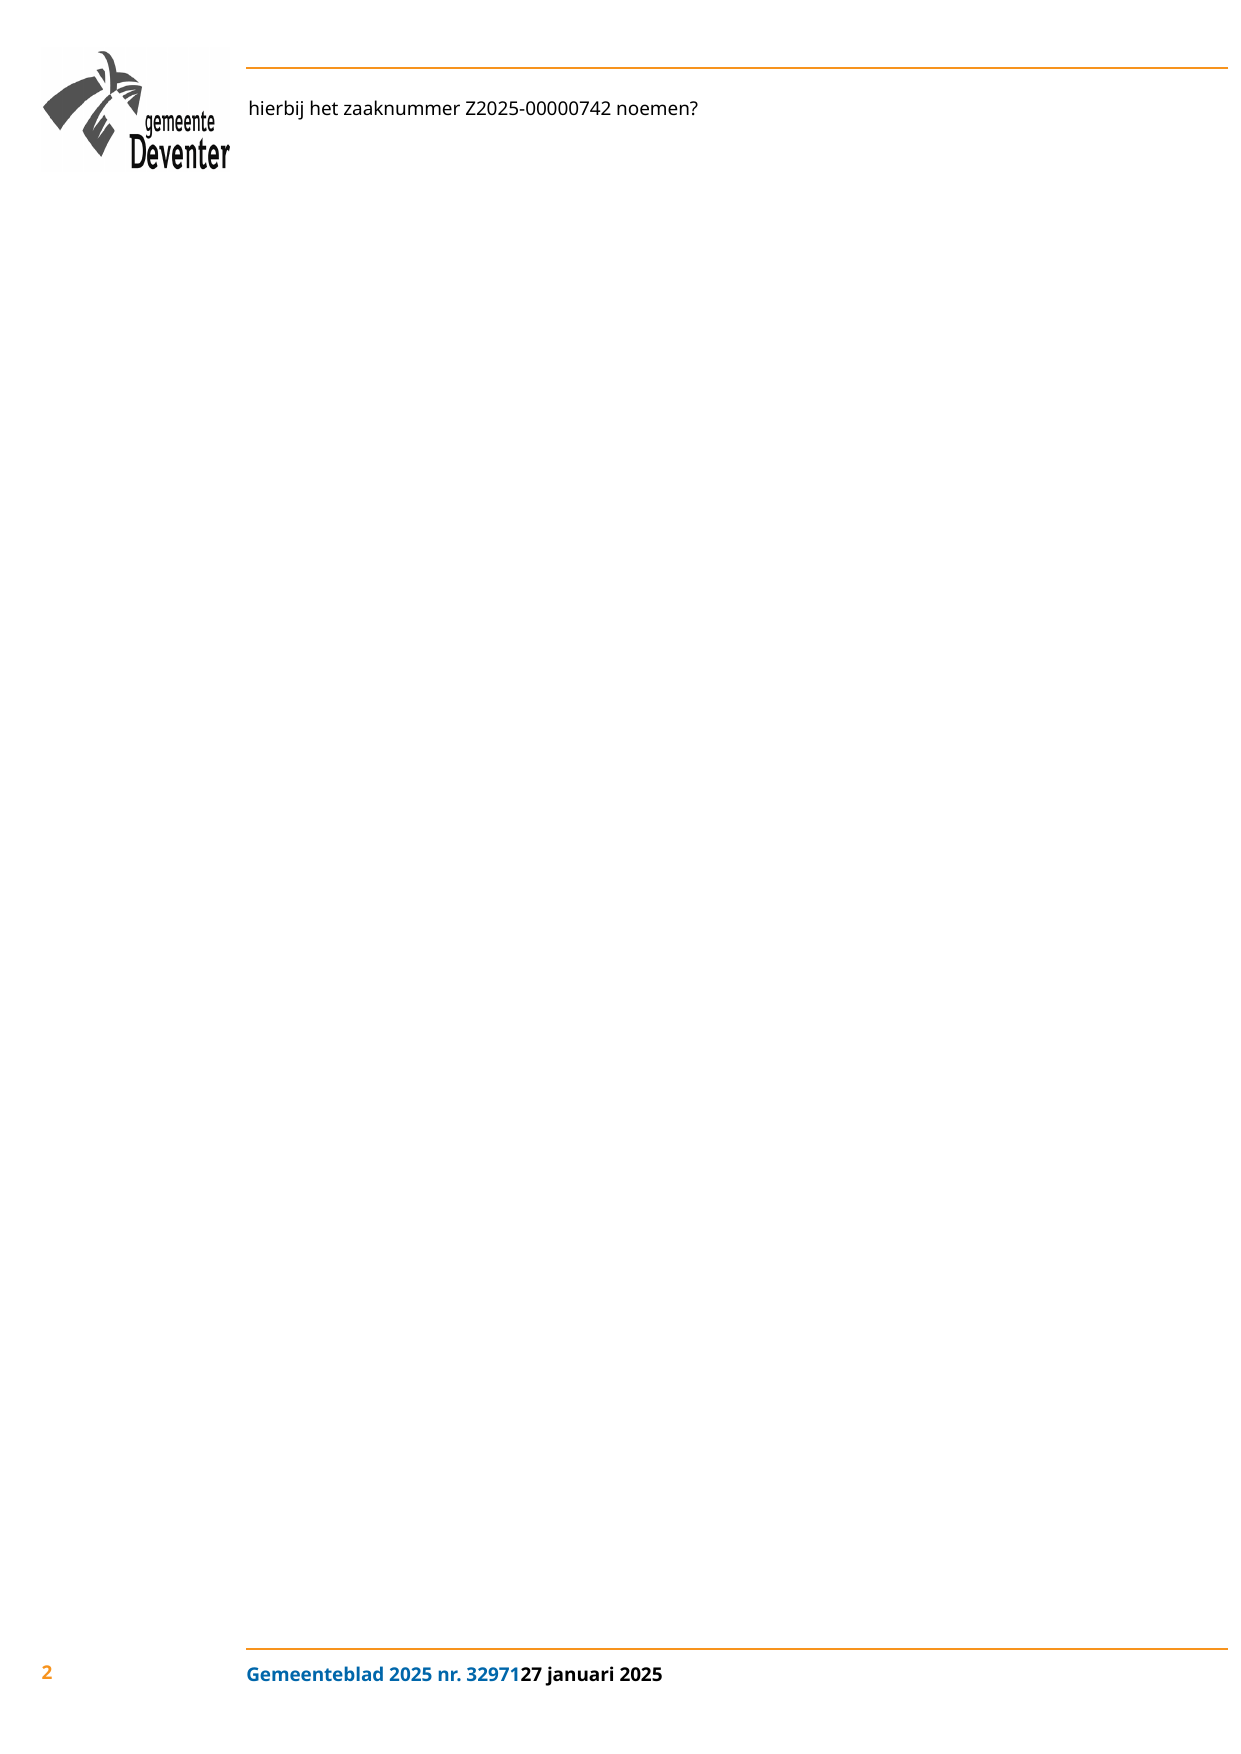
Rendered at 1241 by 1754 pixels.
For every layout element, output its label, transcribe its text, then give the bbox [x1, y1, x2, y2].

text hierbij het zaaknummer Z2025-00000742 noemen? [248, 95, 1152, 121]
picture [41, 47, 231, 172]
